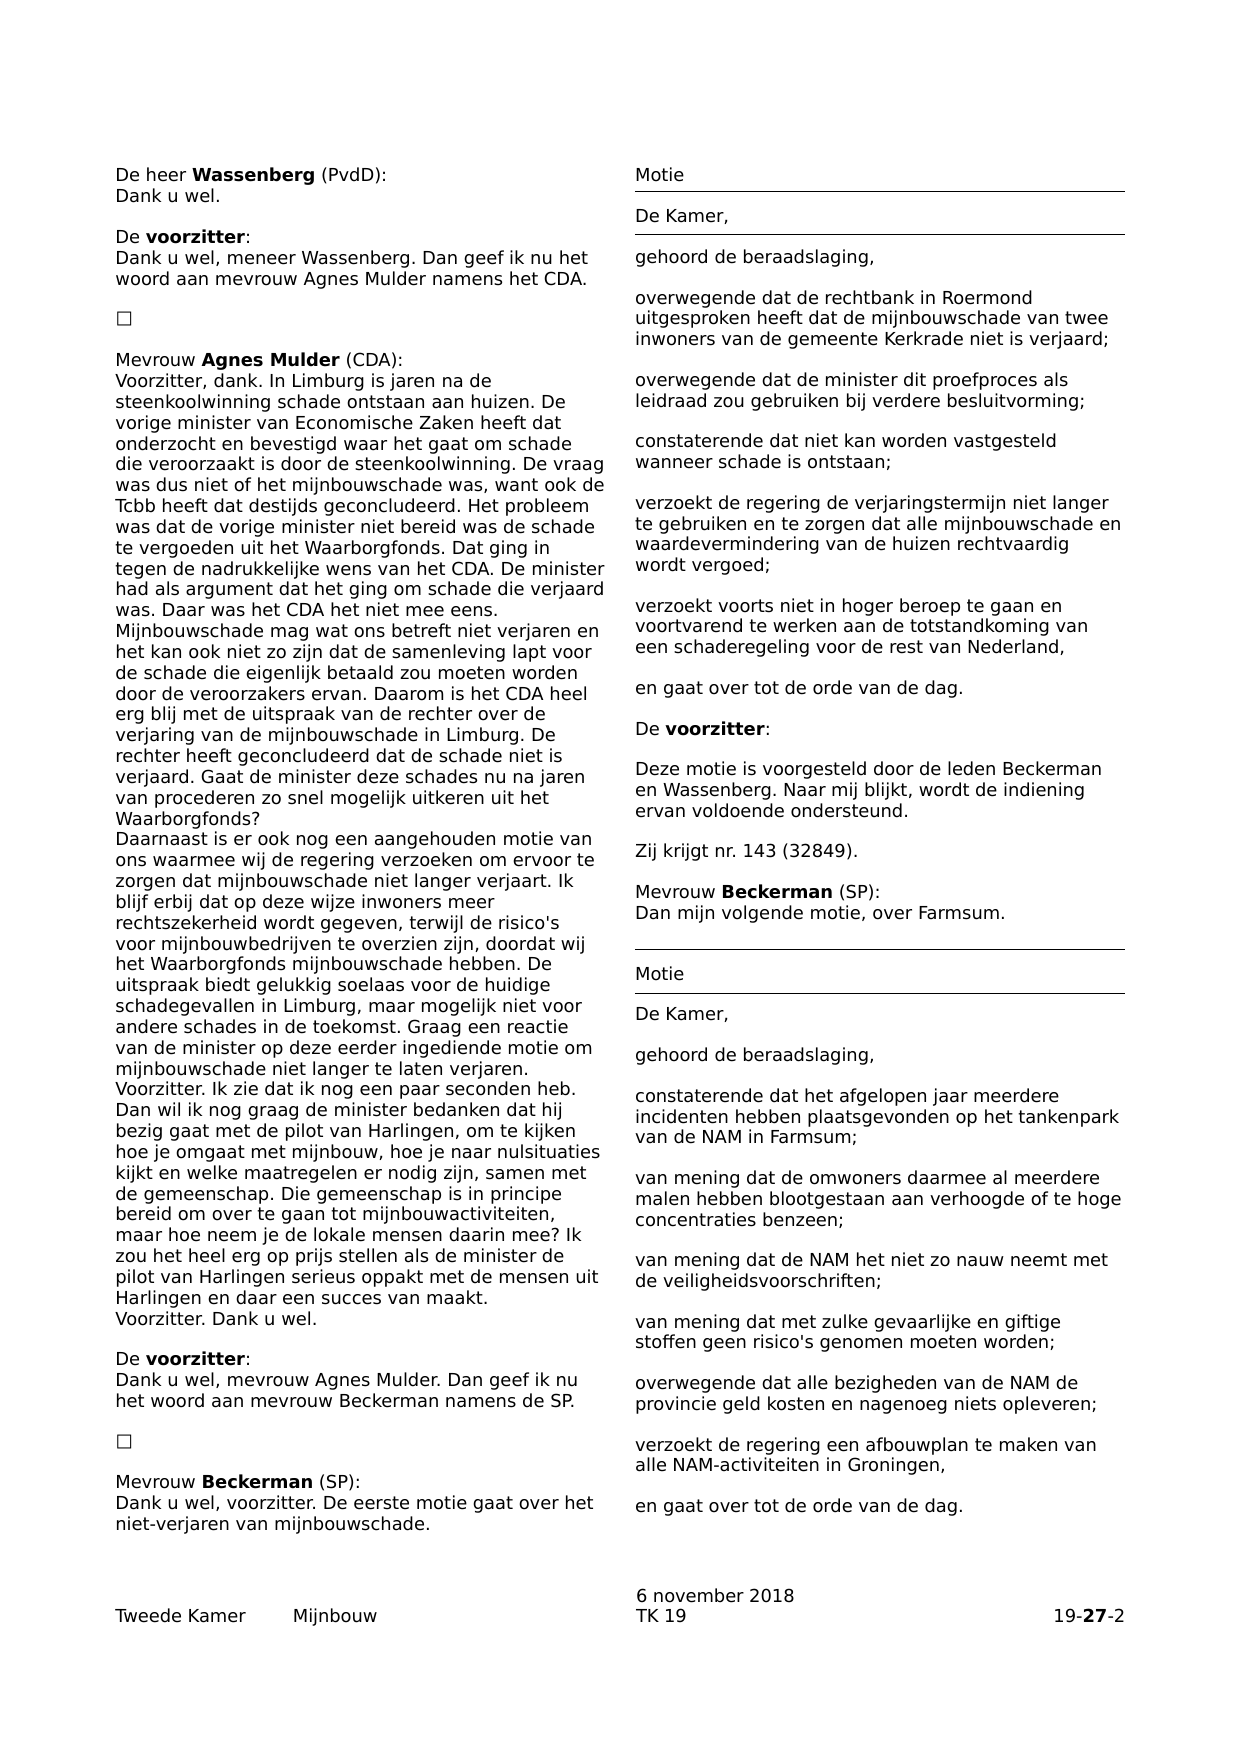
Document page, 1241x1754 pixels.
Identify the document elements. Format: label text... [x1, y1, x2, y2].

text Dan mijn volgende motie, over Farmsum. [635, 903, 1125, 924]
text Motie [635, 165, 1125, 186]
text Dank u wel, voorzitter. De eerste motie gaat over het niet-verjaren van mijnbouwschade. [115, 1493, 605, 1534]
text De heer Wassenberg (PvdD): [115, 165, 605, 186]
text Zij krijgt nr. 143 (32849). [635, 841, 1125, 862]
text Dank u wel. [115, 186, 605, 207]
text Mevrouw Beckerman (SP): [635, 882, 1125, 903]
text en gaat over tot de orde van de dag. [635, 678, 1125, 698]
text gehoord de beraadslaging, [635, 247, 1125, 267]
text constaterende dat niet kan worden vastgesteld wanneer schade is ontstaan; [635, 431, 1125, 473]
text overwegende dat alle bezigheden van de NAM de provincie geld kosten en nagenoeg niets opleveren; [635, 1373, 1125, 1414]
text Voorzitter. Ik zie dat ik nog een paar seconden heb. Dan wil ik nog graag de minister bedanken dat hij bezig gaat met de pilot van Harlingen, om te kijken hoe je omgaat met mijnbouw, hoe je naar nulsituaties kijkt en welke maatregelen er nodig zijn, samen met de gemeenschap. Die gemeenschap is in principe bereid om over te gaan tot mijnbouwactiviteiten, maar hoe neem je de lokale mensen daarin mee? Ik zou het heel erg op prijs stellen als de minister de pilot van Harlingen serieus oppakt met de mensen uit Harlingen en daar een succes van maakt. [115, 1079, 605, 1308]
text Mevrouw Agnes Mulder (CDA): [115, 350, 605, 371]
text Deze motie is voorgesteld door de leden Beckerman en Wassenberg. Naar mij blijkt, wordt de indiening ervan voldoende ondersteund. [635, 759, 1125, 821]
text en gaat over tot de orde van de dag. [635, 1496, 1125, 1517]
text Dank u wel, meneer Wassenberg. Dan geef ik nu het woord aan mevrouw Agnes Mulder namens het CDA. [115, 248, 605, 289]
text Daarnaast is er ook nog een aangehouden motie van ons waarmee wij de regering verzoeken om ervoor te zorgen dat mijnbouwschade niet langer verjaart. Ik blijf erbij dat op deze wijze inwoners meer rechtszekerheid wordt gegeven, terwijl de risico's voor mijnbouwbedrijven te overzien zijn, doordat wij het Waarborgfonds mijnbouwschade hebben. De uitspraak biedt gelukkig soelaas voor de huidige schadegevallen in Limburg, maar mogelijk niet voor andere schades in de toekomst. Graag een reactie van de minister op deze eerder ingediende motie om mijnbouwschade niet langer te laten verjaren. [115, 829, 605, 1079]
text De Kamer, [635, 1004, 1125, 1025]
text constaterende dat het afgelopen jaar meerdere incidenten hebben plaatsgevonden op het tankenpark van de NAM in Farmsum; [635, 1086, 1125, 1148]
text ⬜ [115, 1431, 605, 1452]
text Dank u wel, mevrouw Agnes Mulder. Dan geef ik nu het woord aan mevrouw Beckerman namens de SP. [115, 1370, 605, 1411]
text Voorzitter, dank. In Limburg is jaren na de steenkoolwinning schade ontstaan aan huizen. De vorige minister van Economische Zaken heeft dat onderzocht en bevestigd waar het gaat om schade die veroorzaakt is door de steenkoolwinning. De vraag was dus niet of het mijnbouwschade was, want ook de Tcbb heeft dat destijds geconcludeerd. Het probleem was dat de vorige minister niet bereid was de schade te vergoeden uit het Waarborgfonds. Dat ging in tegen de nadrukkelijke wens van het CDA. De minister had als argument dat het ging om schade die verjaard was. Daar was het CDA het niet mee eens. Mijnbouwschade mag wat ons betreft niet verjaren en het kan ook niet zo zijn dat de samenleving lapt voor de schade die eigenlijk betaald zou moeten worden door de veroorzakers ervan. Daarom is het CDA heel erg blij met de uitspraak van de rechter over de verjaring van de mijnbouwschade in Limburg. De rechter heeft geconcludeerd dat de schade niet is verjaard. Gaat de minister deze schades nu na jaren van procederen zo snel mogelijk uitkeren uit het Waarborgfonds? [115, 371, 605, 829]
text overwegende dat de rechtbank in Roermond uitgesproken heeft dat de mijnbouwschade van twee inwoners van de gemeente Kerkrade niet is verjaard; [635, 287, 1125, 350]
text Mevrouw Beckerman (SP): [115, 1472, 605, 1493]
text overwegende dat de minister dit proefproces als leidraad zou gebruiken bij verdere besluitvorming; [635, 370, 1125, 411]
text van mening dat de NAM het niet zo nauw neemt met de veiligheidsvoorschriften; [635, 1250, 1125, 1292]
text van mening dat de omwoners daarmee al meerdere malen hebben blootgestaan aan verhoogde of te hoge concentraties benzeen; [635, 1168, 1125, 1230]
text verzoekt de regering de verjaringstermijn niet langer te gebruiken en te zorgen dat alle mijnbouwschade en waardevermindering van de huizen rechtvaardig wordt vergoed; [635, 493, 1125, 576]
text De voorzitter: [635, 718, 1125, 739]
text van mening dat met zulke gevaarlijke en giftige stoffen geen risico's genomen moeten worden; [635, 1312, 1125, 1353]
text Voorzitter. Dank u wel. [115, 1308, 605, 1329]
text gehoord de beraadslaging, [635, 1045, 1125, 1066]
text De Kamer, [635, 206, 1125, 227]
text De voorzitter: [115, 1349, 605, 1370]
text verzoekt voorts niet in hoger beroep te gaan en voortvarend te werken aan de totstandkoming van een schaderegeling voor de rest van Nederland, [635, 596, 1125, 658]
text verzoekt de regering een afbouwplan te maken van alle NAM-activiteiten in Groningen, [635, 1434, 1125, 1476]
text De voorzitter: [115, 227, 605, 248]
text Motie [635, 963, 1125, 984]
text ⬜ [115, 309, 605, 330]
